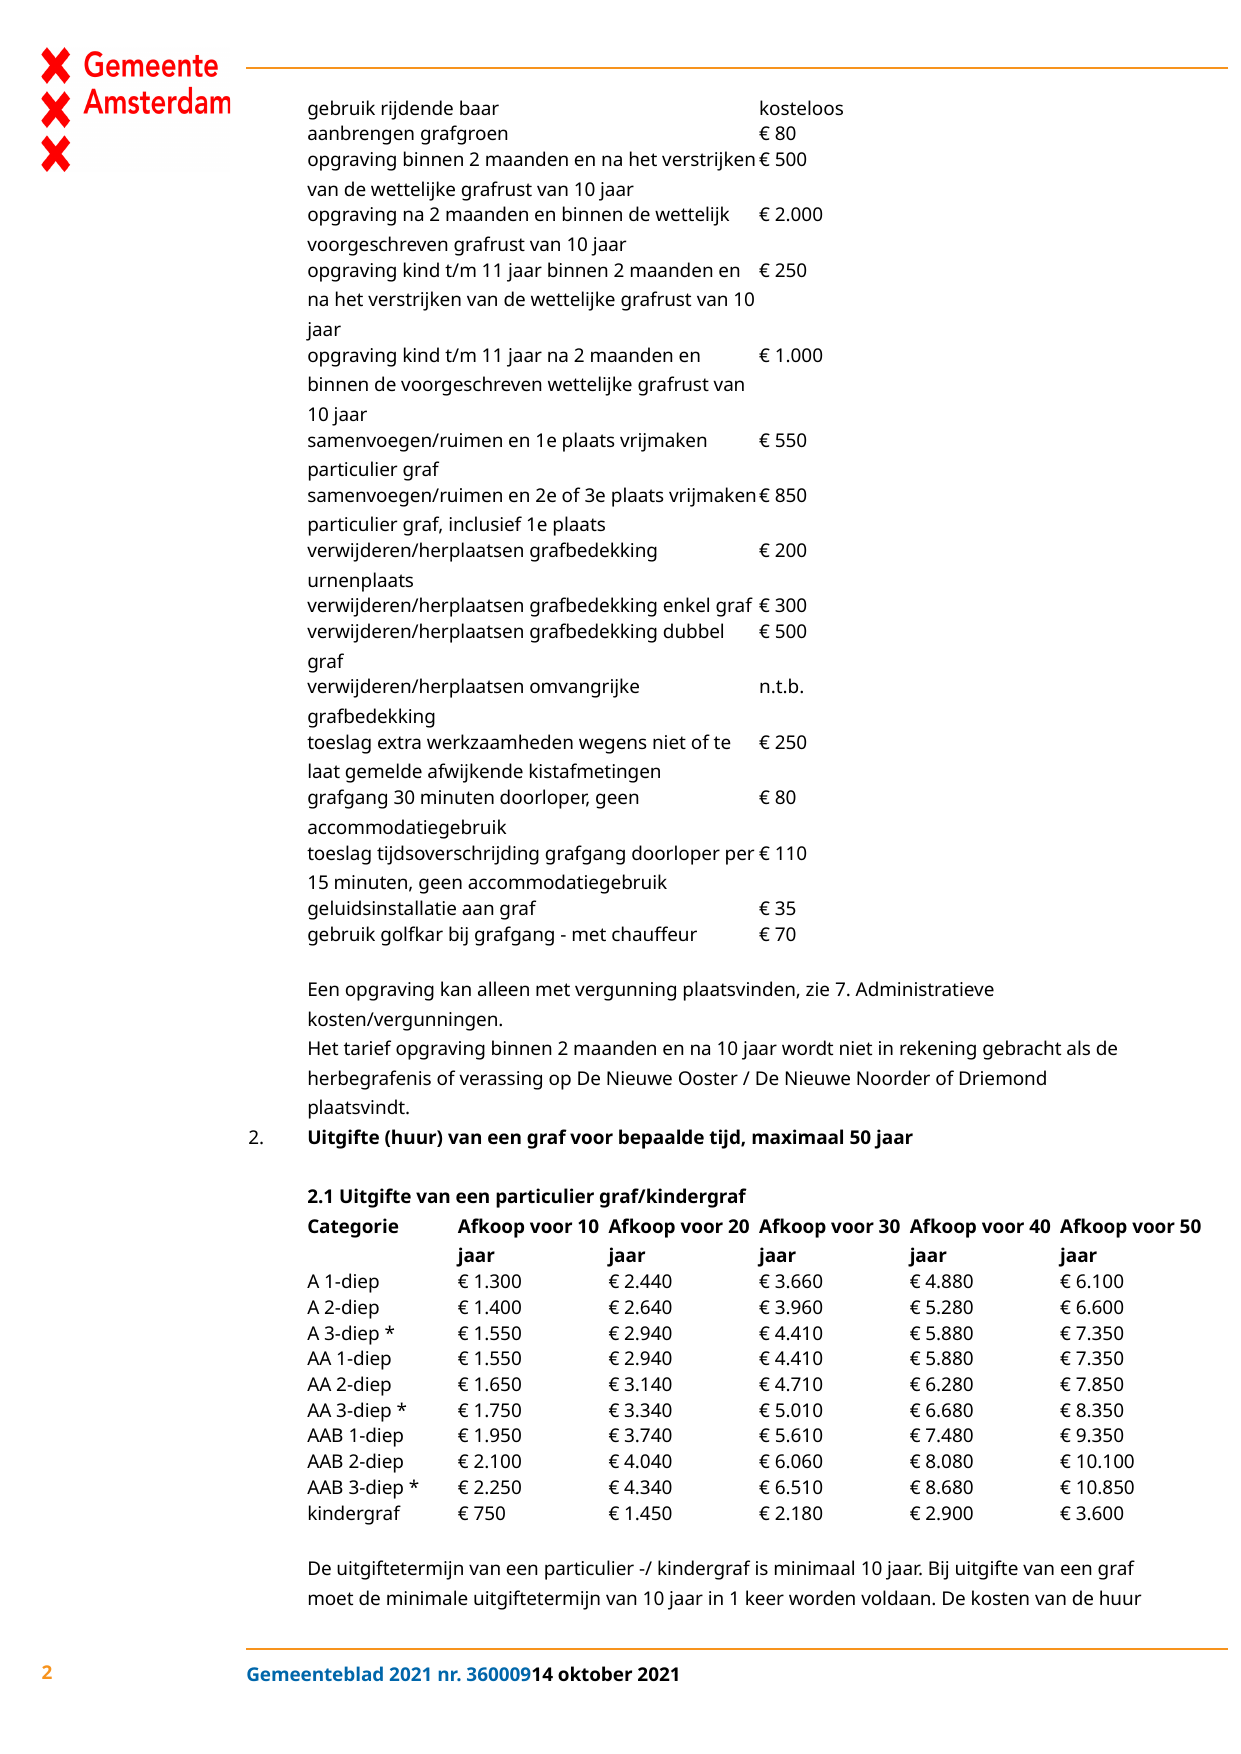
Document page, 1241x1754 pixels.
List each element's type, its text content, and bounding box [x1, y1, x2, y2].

table_cell € 8.350 [1060, 1397, 1211, 1423]
table_cell gebruik golfkar bij grafgang - met chauffeur [307, 921, 759, 946]
table_header Afkoop voor 30 jaar [759, 1213, 909, 1268]
table_cell toeslag tijdsoverschrijding grafgang doorloper per 15 minuten, geen accommodatiegebruik [307, 840, 759, 895]
table_cell AAB 1-diep [307, 1423, 458, 1448]
table_cell € 7.350 [1060, 1320, 1211, 1345]
table_cell € 6.510 [759, 1474, 909, 1500]
table_cell € 6.060 [759, 1448, 909, 1474]
table_cell € 7.480 [910, 1423, 1060, 1448]
table_cell € 9.350 [1060, 1423, 1211, 1448]
table_header Categorie [307, 1213, 458, 1268]
table_cell € 250 [759, 257, 1211, 342]
table_cell € 7.350 [1060, 1345, 1211, 1371]
table_cell € 80 [759, 121, 1211, 146]
table_header Afkoop voor 20 jaar [608, 1213, 759, 1268]
list De uitgiftetermijn van een particulier -/ kindergraf is minimaal 10 jaar. Bij uitgifte van een graf moet de minimale uitgiftetermijn van 10 jaar in 1 keer worden voldaan. De kosten van de huur [248, 1555, 1152, 1611]
table_cell € 250 [759, 729, 1211, 784]
table_cell € 8.680 [910, 1474, 1060, 1500]
table_cell € 6.680 [910, 1397, 1060, 1423]
table_cell € 2.250 [458, 1474, 608, 1500]
table_cell € 1.650 [458, 1371, 608, 1397]
table_cell € 2.180 [759, 1500, 909, 1526]
table_header Afkoop voor 50 jaar [1060, 1213, 1211, 1268]
table_cell € 5.280 [910, 1294, 1060, 1320]
table_cell verwijderen/herplaatsen grafbedekking urnenplaats [307, 538, 759, 593]
table_cell AA 2-diep [307, 1371, 458, 1397]
table_cell A 1-diep [307, 1268, 458, 1294]
table_cell € 4.710 [759, 1371, 909, 1397]
table_header Afkoop voor 10 jaar [458, 1213, 608, 1268]
table_cell € 3.740 [608, 1423, 759, 1448]
table_cell € 4.880 [910, 1268, 1060, 1294]
table_cell € 5.880 [910, 1320, 1060, 1345]
table_cell € 550 [759, 427, 1211, 482]
table_cell kindergraf [307, 1500, 458, 1526]
table_cell € 1.000 [759, 342, 1211, 427]
table_cell € 8.080 [910, 1448, 1060, 1474]
table_cell € 2.440 [608, 1268, 759, 1294]
table_cell € 4.410 [759, 1345, 909, 1371]
list 2.1 Uitgifte van een particulier graf/kindergraf [248, 1183, 1152, 1209]
table_cell € 3.600 [1060, 1500, 1211, 1526]
table_cell € 70 [759, 921, 1211, 946]
table_cell geluidsinstallatie aan graf [307, 895, 759, 921]
table_cell € 1.750 [458, 1397, 608, 1423]
table_cell verwijderen/herplaatsen grafbedekking dubbel graf [307, 619, 759, 674]
table_cell A 3-diep * [307, 1320, 458, 1345]
table_cell € 1.450 [608, 1500, 759, 1526]
table_header Afkoop voor 40 jaar [910, 1213, 1060, 1268]
table_cell € 6.280 [910, 1371, 1060, 1397]
table_cell samenvoegen/ruimen en 2e of 3e plaats vrijmaken particulier graf, inclusief 1e plaats [307, 482, 759, 537]
table_cell opgraving binnen 2 maanden en na het verstrijken van de wettelijke grafrust van 10 jaar [307, 146, 759, 202]
table_cell € 300 [759, 593, 1211, 618]
table_cell verwijderen/herplaatsen omvangrijke grafbedekking [307, 674, 759, 729]
table_cell € 2.640 [608, 1294, 759, 1320]
table_cell € 850 [759, 482, 1211, 537]
table_cell € 1.550 [458, 1320, 608, 1345]
table_cell AAB 2-diep [307, 1448, 458, 1474]
table_cell € 4.410 [759, 1320, 909, 1345]
table_header gebruik rijdende baar [307, 95, 759, 121]
table_cell € 35 [759, 895, 1211, 921]
table_cell € 2.940 [608, 1320, 759, 1345]
table_cell € 3.960 [759, 1294, 909, 1320]
table_cell € 2.000 [759, 202, 1211, 257]
table_cell opgraving na 2 maanden en binnen de wettelijk voorgeschreven grafrust van 10 jaar [307, 202, 759, 257]
table_cell € 5.610 [759, 1423, 909, 1448]
table_cell € 1.550 [458, 1345, 608, 1371]
table_cell € 1.950 [458, 1423, 608, 1448]
table_cell AA 3-diep * [307, 1397, 458, 1423]
table_cell € 500 [759, 619, 1211, 674]
table_header kosteloos [759, 95, 1211, 121]
table_cell opgraving kind t/m 11 jaar binnen 2 maanden en na het verstrijken van de wettelijke grafrust van 10 jaar [307, 257, 759, 342]
table_cell € 5.880 [910, 1345, 1060, 1371]
table_cell n.t.b. [759, 674, 1211, 729]
table_cell € 750 [458, 1500, 608, 1526]
table_cell € 6.100 [1060, 1268, 1211, 1294]
table_cell AA 1-diep [307, 1345, 458, 1371]
table_cell € 3.340 [608, 1397, 759, 1423]
table_cell € 6.600 [1060, 1294, 1211, 1320]
table_cell toeslag extra werkzaamheden wegens niet of te laat gemelde afwijkende kistafmetingen [307, 729, 759, 784]
table_cell opgraving kind t/m 11 jaar na 2 maanden en binnen de voorgeschreven wettelijke grafrust van 10 jaar [307, 342, 759, 427]
table_cell € 3.660 [759, 1268, 909, 1294]
table_cell € 80 [759, 784, 1211, 840]
table_cell € 1.300 [458, 1268, 608, 1294]
table_cell € 4.040 [608, 1448, 759, 1474]
table_cell A 2-diep [307, 1294, 458, 1320]
table_cell € 7.850 [1060, 1371, 1211, 1397]
list Uitgifte (huur) van een graf voor bepaalde tijd, maximaal 50 jaar [248, 1124, 1152, 1150]
table_cell € 10.100 [1060, 1448, 1211, 1474]
list Het tarief opgraving binnen 2 maanden en na 10 jaar wordt niet in rekening gebracht als de herbegrafenis of verassing op De Nieuwe Ooster / De Nieuwe Noorder of Driemond plaatsvindt. [248, 1035, 1152, 1120]
table_cell € 5.010 [759, 1397, 909, 1423]
table_cell € 10.850 [1060, 1474, 1211, 1500]
picture [41, 47, 231, 172]
table_cell € 110 [759, 840, 1211, 895]
table_cell € 2.900 [910, 1500, 1060, 1526]
table_cell € 1.400 [458, 1294, 608, 1320]
table_cell € 2.100 [458, 1448, 608, 1474]
table_cell grafgang 30 minuten doorloper, geen accommodatiegebruik [307, 784, 759, 840]
table_cell € 3.140 [608, 1371, 759, 1397]
table_cell samenvoegen/ruimen en 1e plaats vrijmaken particulier graf [307, 427, 759, 482]
table_cell verwijderen/herplaatsen grafbedekking enkel graf [307, 593, 759, 618]
table_cell aanbrengen grafgroen [307, 121, 759, 146]
list Een opgraving kan alleen met vergunning plaatsvinden, zie 7. Administratieve kosten/vergunningen. [248, 976, 1152, 1031]
table_cell € 200 [759, 538, 1211, 593]
table_cell € 500 [759, 146, 1211, 202]
table_cell € 4.340 [608, 1474, 759, 1500]
table_cell € 2.940 [608, 1345, 759, 1371]
table_cell AAB 3-diep * [307, 1474, 458, 1500]
